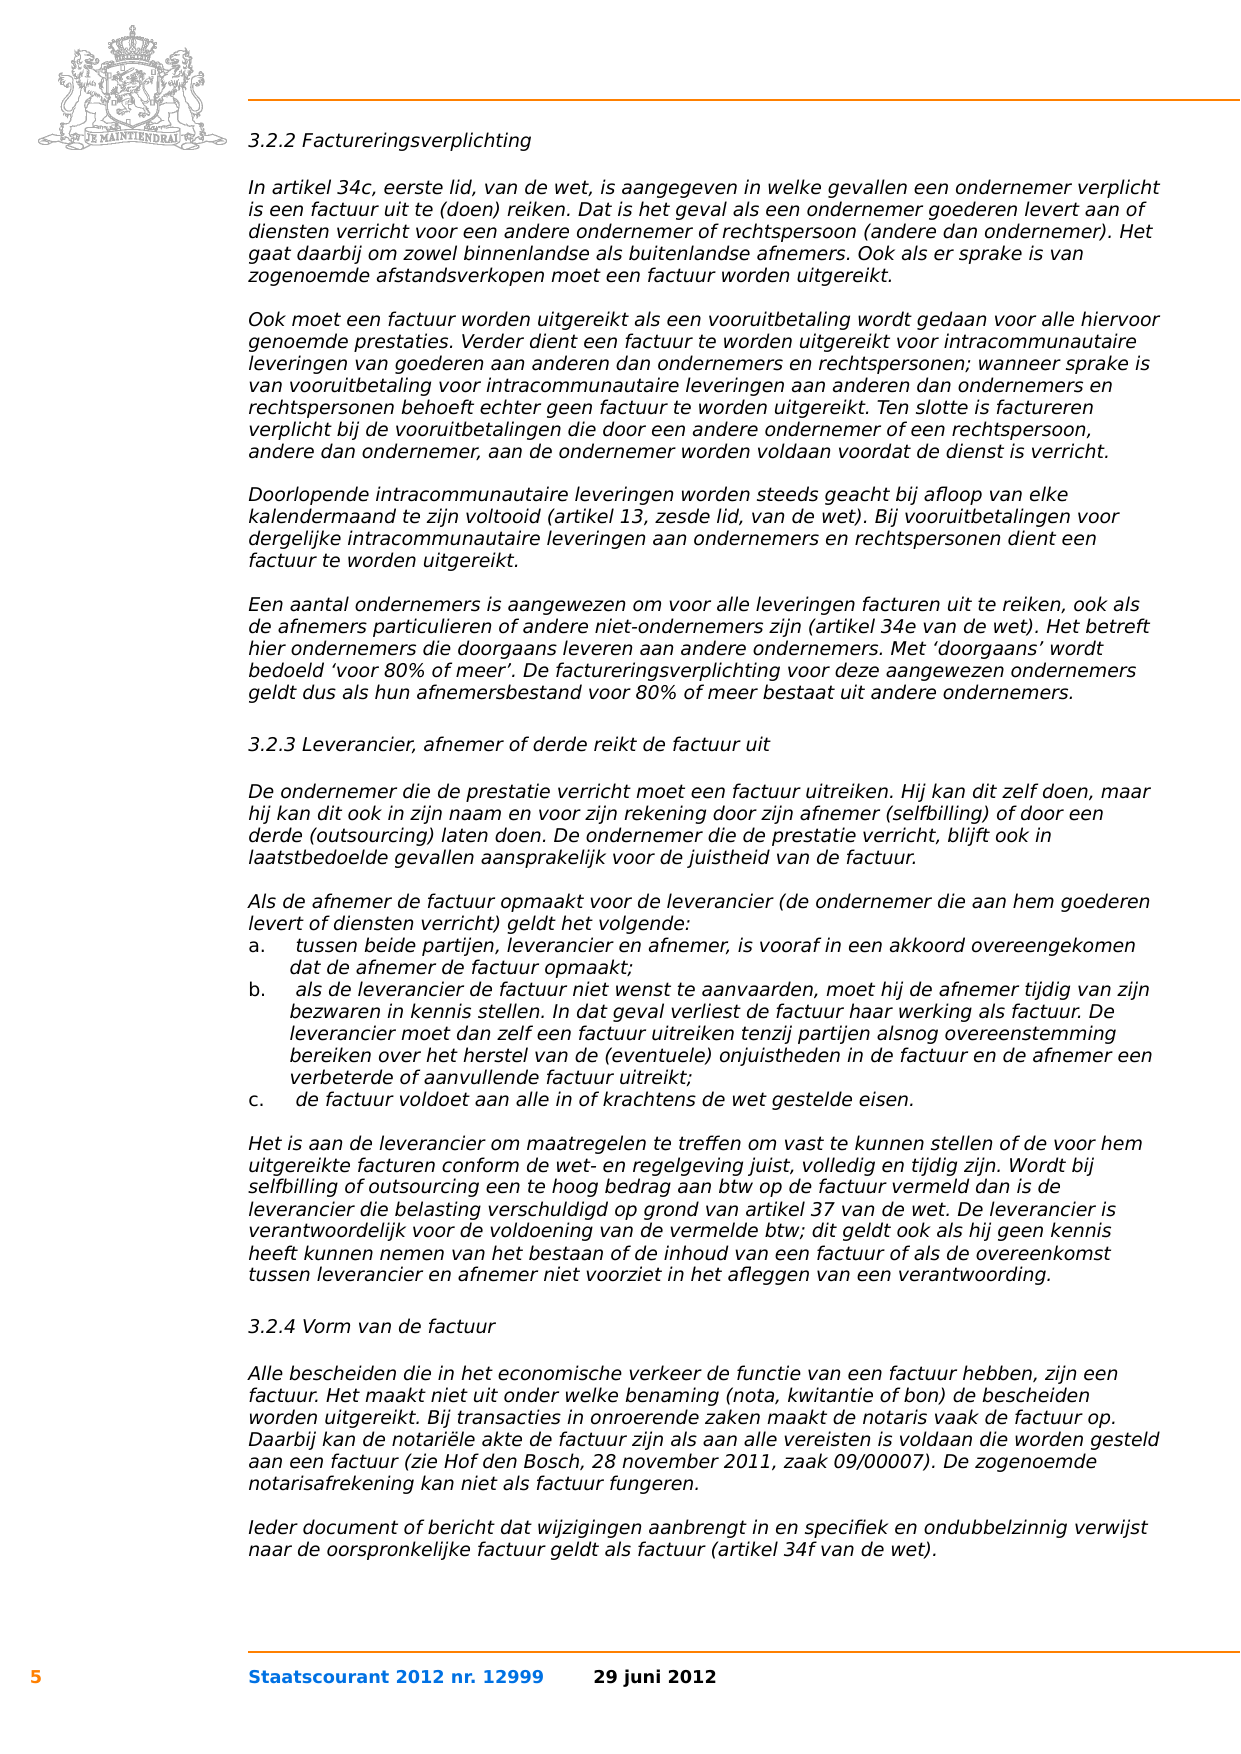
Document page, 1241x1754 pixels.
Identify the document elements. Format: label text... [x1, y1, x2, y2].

text Het is aan de leverancier om maatregelen te treffen om vast te kunnen stellen of de voor hem uitgereikte facturen conform de wet- en regelgeving juist, volledig en tijdig zijn. Wordt bij selfbilling of outsourcing een te hoog bedrag aan btw op de factuur vermeld dan is de leverancier die belasting verschuldigd op grond van artikel 37 van de wet. De leverancier is verantwoordelijk voor de voldoening van de vermelde btw; dit geldt ook als hij geen kennis heeft kunnen nemen van het bestaan of de inhoud van een factuur of als de overeenkomst tussen leverancier en afnemer niet voorziet in het afleggen van een verantwoording. [248, 1132, 1163, 1286]
text Als de afnemer de factuur opmaakt voor de leverancier (de ondernemer die aan hem goederen levert of diensten verricht) geldt het volgende: [248, 891, 1163, 935]
text Ieder document of bericht dat wijzigingen aanbrengt in en specifiek en ondubbelzinnig verwijst naar de oorspronkelijke factuur geldt als factuur (artikel 34f van de wet). [248, 1517, 1163, 1561]
text Alle bescheiden die in het economische verkeer de functie van een factuur hebben, zijn een factuur. Het maakt niet uit onder welke benaming (nota, kwitantie of bon) de bescheiden worden uitgereikt. Bij transacties in onroerende zaken maakt de notaris vaak de factuur op. Daarbij kan de notariële akte de factuur zijn als aan alle vereisten is voldaan die worden gesteld aan een factuur (zie Hof den Bosch, 28 november 2011, zaak 09/00007). De zogenoemde notarisafrekening kan niet als factuur fungeren. [248, 1363, 1163, 1495]
text In artikel 34c, eerste lid, van de wet, is aangegeven in welke gevallen een ondernemer verplicht is een factuur uit te (doen) reiken. Dat is het geval als een ondernemer goederen levert aan of diensten verricht voor een andere ondernemer of rechtspersoon (andere dan ondernemer). Het gaat daarbij om zowel binnenlandse als buitenlandse afnemers. Ook als er sprake is van zogenoemde afstandsverkopen moet een factuur worden uitgereikt. [248, 177, 1163, 287]
text a. tussen beide partijen, leverancier en afnemer, is vooraf in een akkoord overeengekomen dat de afnemer de factuur opmaakt; [248, 935, 1163, 979]
text b. als de leverancier de factuur niet wenst te aanvaarden, moet hij de afnemer tijdig van zijn bezwaren in kennis stellen. In dat geval verliest de factuur haar werking als factuur. De leverancier moet dan zelf een factuur uitreiken tenzij partijen alsnog overeenstemming bereiken over het herstel van de (eventuele) onjuistheden in de factuur en de afnemer een verbeterde of aanvullende factuur uitreikt; [248, 979, 1163, 1089]
subtitle 3.2.4 Vorm van de factuur [248, 1316, 1163, 1338]
picture [38, 25, 227, 150]
text De ondernemer die de prestatie verricht moet een factuur uitreiken. Hij kan dit zelf doen, maar hij kan dit ook in zijn naam en voor zijn rekening door zijn afnemer (selfbilling) of door een derde (outsourcing) laten doen. De ondernemer die de prestatie verricht, blijft ook in laatstbedoelde gevallen aansprakelijk voor de juistheid van de factuur. [248, 781, 1163, 869]
subtitle 3.2.3 Leverancier, afnemer of derde reikt de factuur uit [248, 734, 1163, 756]
text c. de factuur voldoet aan alle in of krachtens de wet gestelde eisen. [248, 1089, 1163, 1111]
text Doorlopende intracommunautaire leveringen worden steeds geacht bij afloop van elke kalendermaand te zijn voltooid (artikel 13, zesde lid, van de wet). Bij vooruitbetalingen voor dergelijke intracommunautaire leveringen aan ondernemers en rechtspersonen dient een factuur te worden uitgereikt. [248, 484, 1163, 572]
text Een aantal ondernemers is aangewezen om voor alle leveringen facturen uit te reiken, ook als de afnemers particulieren of andere niet-ondernemers zijn (artikel 34e van de wet). Het betreft hier ondernemers die doorgaans leveren aan andere ondernemers. Met ‘doorgaans’ wordt bedoeld ‘voor 80% of meer’. De factureringsverplichting voor deze aangewezen ondernemers geldt dus als hun afnemersbestand voor 80% of meer bestaat uit andere ondernemers. [248, 594, 1163, 704]
text Ook moet een factuur worden uitgereikt als een vooruitbetaling wordt gedaan voor alle hiervoor genoemde prestaties. Verder dient een factuur te worden uitgereikt voor intracommunautaire leveringen van goederen aan anderen dan ondernemers en rechtspersonen; wanneer sprake is van vooruitbetaling voor intracommunautaire leveringen aan anderen dan ondernemers en rechtspersonen behoeft echter geen factuur te worden uitgereikt. Ten slotte is factureren verplicht bij de vooruitbetalingen die door een andere ondernemer of een rechtspersoon, andere dan ondernemer, aan de ondernemer worden voldaan voordat de dienst is verricht. [248, 309, 1163, 462]
subtitle 3.2.2 Factureringsverplichting [248, 130, 1163, 152]
